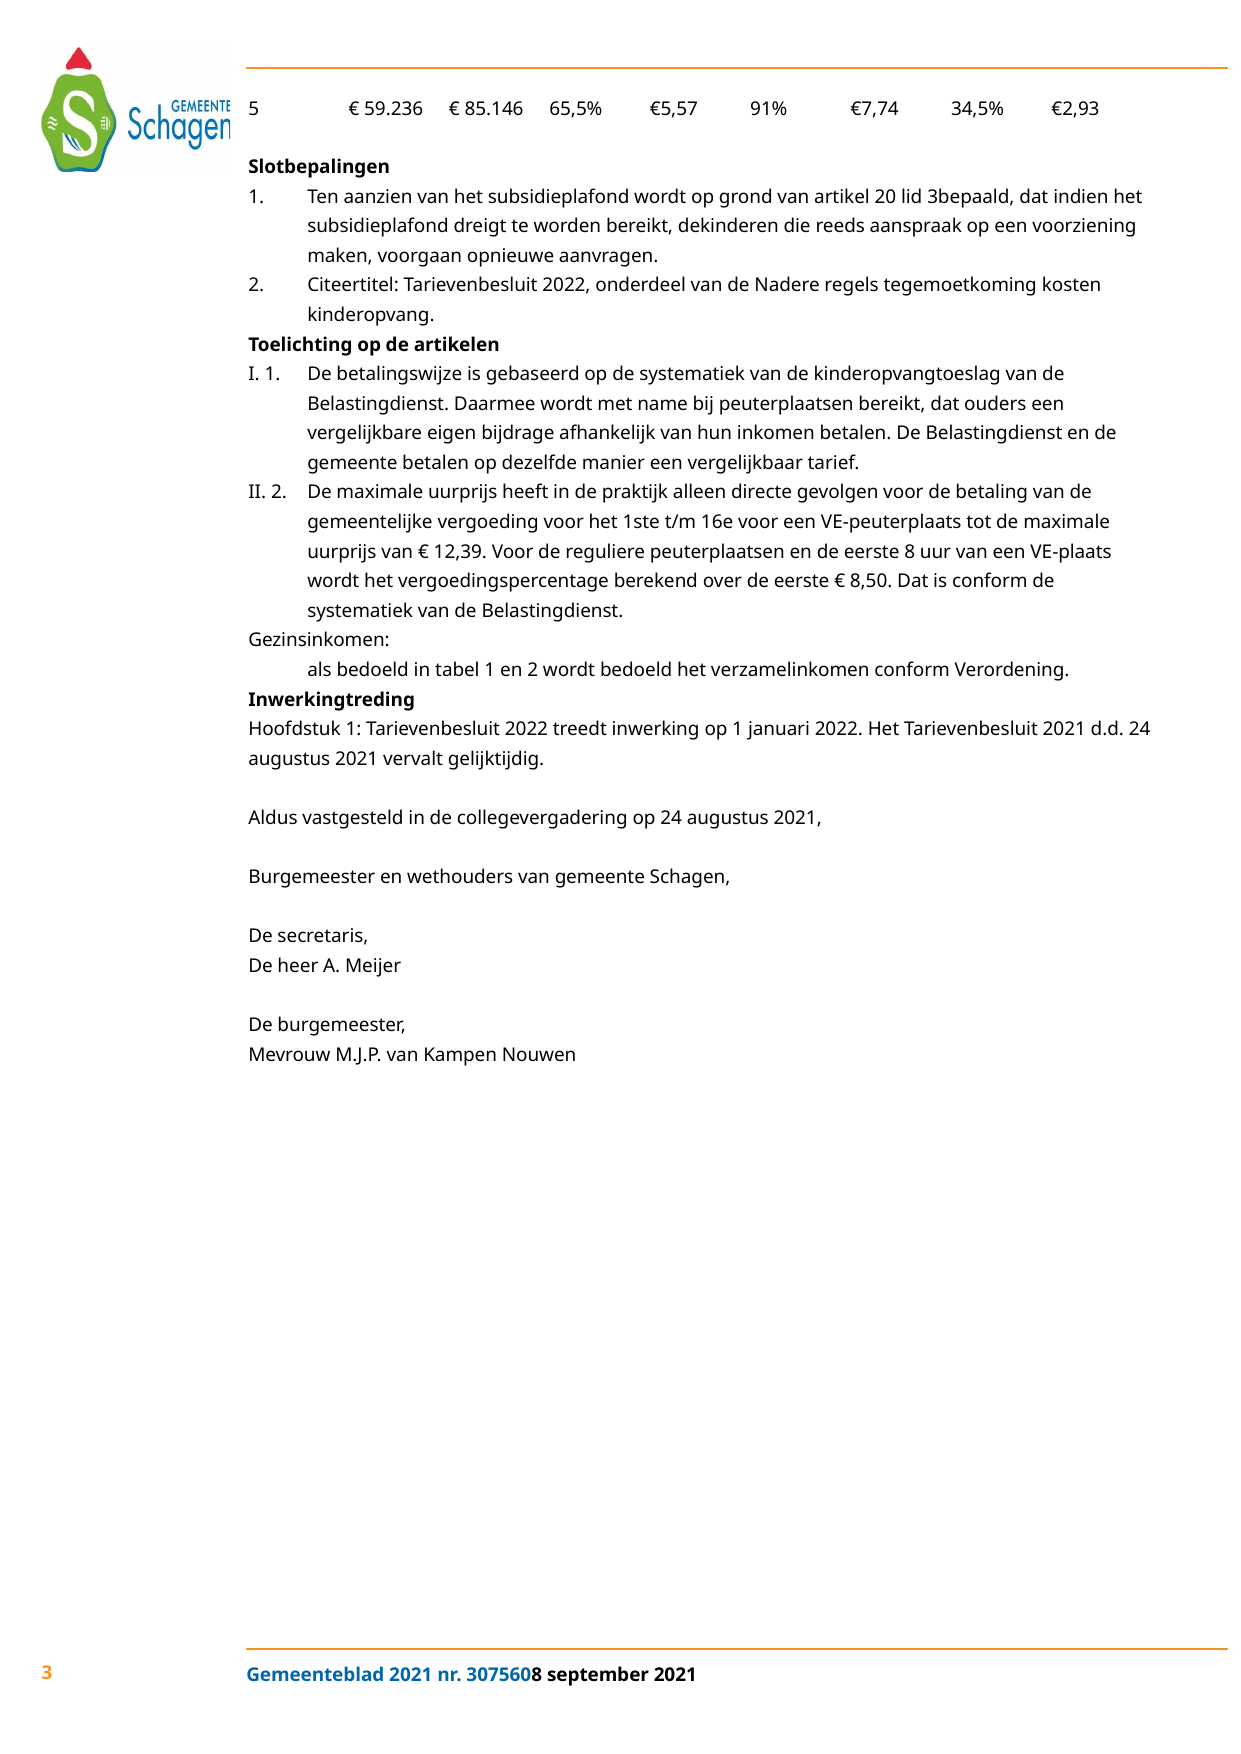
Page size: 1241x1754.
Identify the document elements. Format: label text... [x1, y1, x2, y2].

table_cell €7,74 [850, 95, 951, 121]
list als bedoeld in tabel 1 en 2 wordt bedoeld het verzamelinkomen conform Verordening. [248, 656, 1152, 682]
table_cell €2,93 [1051, 95, 1152, 121]
text Hoofdstuk 1: Tarievenbesluit 2022 treedt inwerking op 1 januari 2022. Het Tarievenbesluit 2021 d.d. 24 augustus 2021 vervalt gelijktijdig. [248, 715, 1152, 771]
text De heer A. Meijer [248, 952, 1152, 978]
table_cell 5 [248, 95, 348, 121]
list De maximale uurprijs heeft in de praktijk alleen directe gevolgen voor de betaling van de gemeentelijke vergoeding voor het 1ste t/m 16e voor een VE-peuterplaats tot de maximale uurprijs van € 12,39. Voor de reguliere peuterplaatsen en de eerste 8 uur van een VE-plaats wordt het vergoedingspercentage berekend over de eerste € 8,50. Dat is conform de systematiek van de Belastingdienst. [248, 479, 1152, 623]
table_cell €5,57 [650, 95, 750, 121]
list Ten aanzien van het subsidieplafond wordt op grond van artikel 20 lid 3bepaald, dat indien het subsidieplafond dreigt te worden bereikt, dekinderen die reeds aanspraak op een voorziening maken, voorgaan opnieuwe aanvragen. [248, 183, 1152, 268]
text De secretaris, [248, 922, 1152, 948]
text Burgemeester en wethouders van gemeente Schagen, [248, 863, 1152, 889]
list De betalingswijze is gebaseerd op de systematiek van de kinderopvangtoeslag van de Belastingdienst. Daarmee wordt met name bij peuterplaatsen bereikt, dat ouders een vergelijkbare eigen bijdrage afhankelijk van hun inkomen betalen. De Belastingdienst en de gemeente betalen op dezelfde manier een vergelijkbaar tarief. [248, 360, 1152, 475]
table_cell 65,5% [549, 95, 649, 121]
text Mevrouw M.J.P. van Kampen Nouwen [248, 1041, 1152, 1067]
text Aldus vastgesteld in de collegevergadering op 24 augustus 2021, [248, 804, 1152, 830]
text De burgemeester, [248, 1011, 1152, 1037]
text Inwerkingtreding [248, 686, 1152, 712]
table_cell € 85.146 [449, 95, 549, 121]
picture [41, 47, 231, 172]
text Gezinsinkomen: [248, 627, 1152, 652]
text Toelichting op de artikelen [248, 331, 1152, 357]
table_cell 34,5% [951, 95, 1051, 121]
table_cell 91% [750, 95, 850, 121]
list Citeertitel: Tarievenbesluit 2022, onderdeel van de Nadere regels tegemoetkoming kosten kinderopvang. [248, 272, 1152, 327]
text Slotbepalingen [248, 153, 1152, 179]
table_cell € 59.236 [348, 95, 449, 121]
